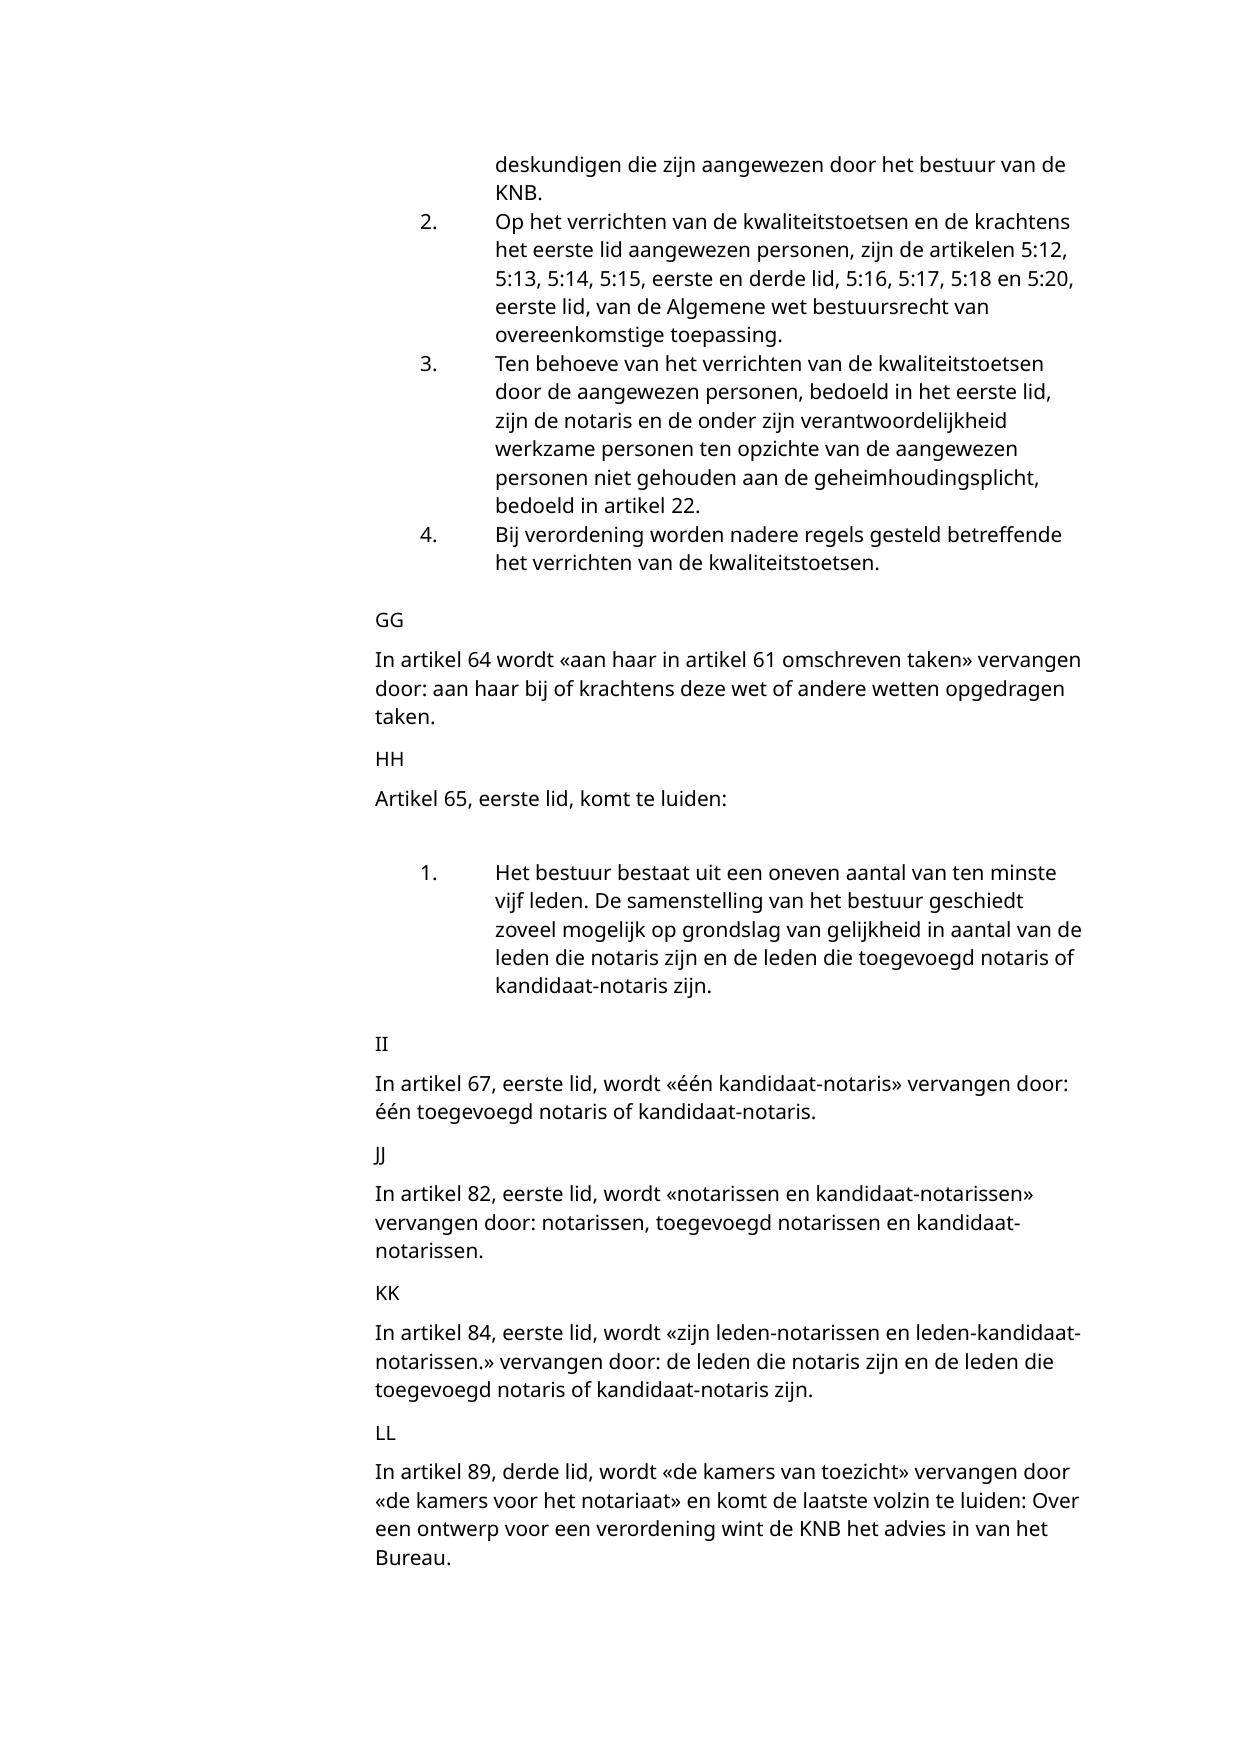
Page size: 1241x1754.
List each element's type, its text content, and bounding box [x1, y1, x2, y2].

list Op het verrichten van de kwaliteitstoetsen en de krachtens het eerste lid aangewezen personen, zijn de artikelen 5:12, 5:13, 5:14, 5:15, eerste en derde lid, 5:16, 5:17, 5:18 en 5:20, eerste lid, van de Algemene wet bestuursrecht van overeenkomstige toepassing. [420, 207, 1090, 349]
text II [375, 1030, 1090, 1057]
text Artikel 65, eerste lid, komt te luiden: [375, 784, 1090, 813]
text LL [375, 1419, 1090, 1446]
text In artikel 82, eerste lid, wordt «notarissen en kandidaat-notarissen» vervangen door: notarissen, toegevoegd notarissen en kandidaat-notarissen. [375, 1179, 1090, 1265]
text In artikel 89, derde lid, wordt «de kamers van toezicht» vervangen door «de kamers voor het notariaat» en komt de laatste volzin te luiden: Over een ontwerp voor een verordening wint de KNB het advies in van het Bureau. [375, 1457, 1090, 1571]
text HH [375, 746, 1090, 773]
text JJ [375, 1141, 1090, 1168]
text In artikel 67, eerste lid, wordt «één kandidaat-notaris» vervangen door: één toegevoegd notaris of kandidaat-notaris. [375, 1069, 1090, 1126]
text In artikel 64 wordt «aan haar in artikel 61 omschreven taken» vervangen door: aan haar bij of krachtens deze wet of andere wetten opgedragen taken. [375, 645, 1090, 731]
list Bij verordening worden nadere regels gesteld betreffende het verrichten van de kwaliteitstoetsen. [420, 520, 1090, 577]
text GG [375, 607, 1090, 633]
list deskundigen die zijn aangewezen door het bestuur van de KNB. [420, 150, 1090, 207]
list Ten behoeve van het verrichten van de kwaliteitstoetsen door de aangewezen personen, bedoeld in het eerste lid, zijn de notaris en de onder zijn verantwoordelijkheid werkzame personen ten opzichte van de aangewezen personen niet gehouden aan de geheimhoudingsplicht, bedoeld in artikel 22. [420, 349, 1090, 520]
text KK [375, 1280, 1090, 1307]
text In artikel 84, eerste lid, wordt «zijn leden-notarissen en leden-kandidaat-notarissen.» vervangen door: de leden die notaris zijn en de leden die toegevoegd notaris of kandidaat-notaris zijn. [375, 1318, 1090, 1404]
list Het bestuur bestaat uit een oneven aantal van ten minste vijf leden. De samenstelling van het bestuur geschiedt zoveel mogelijk op grondslag van gelijkheid in aantal van de leden die notaris zijn en de leden die toegevoegd notaris of kandidaat-notaris zijn. [420, 858, 1090, 1000]
